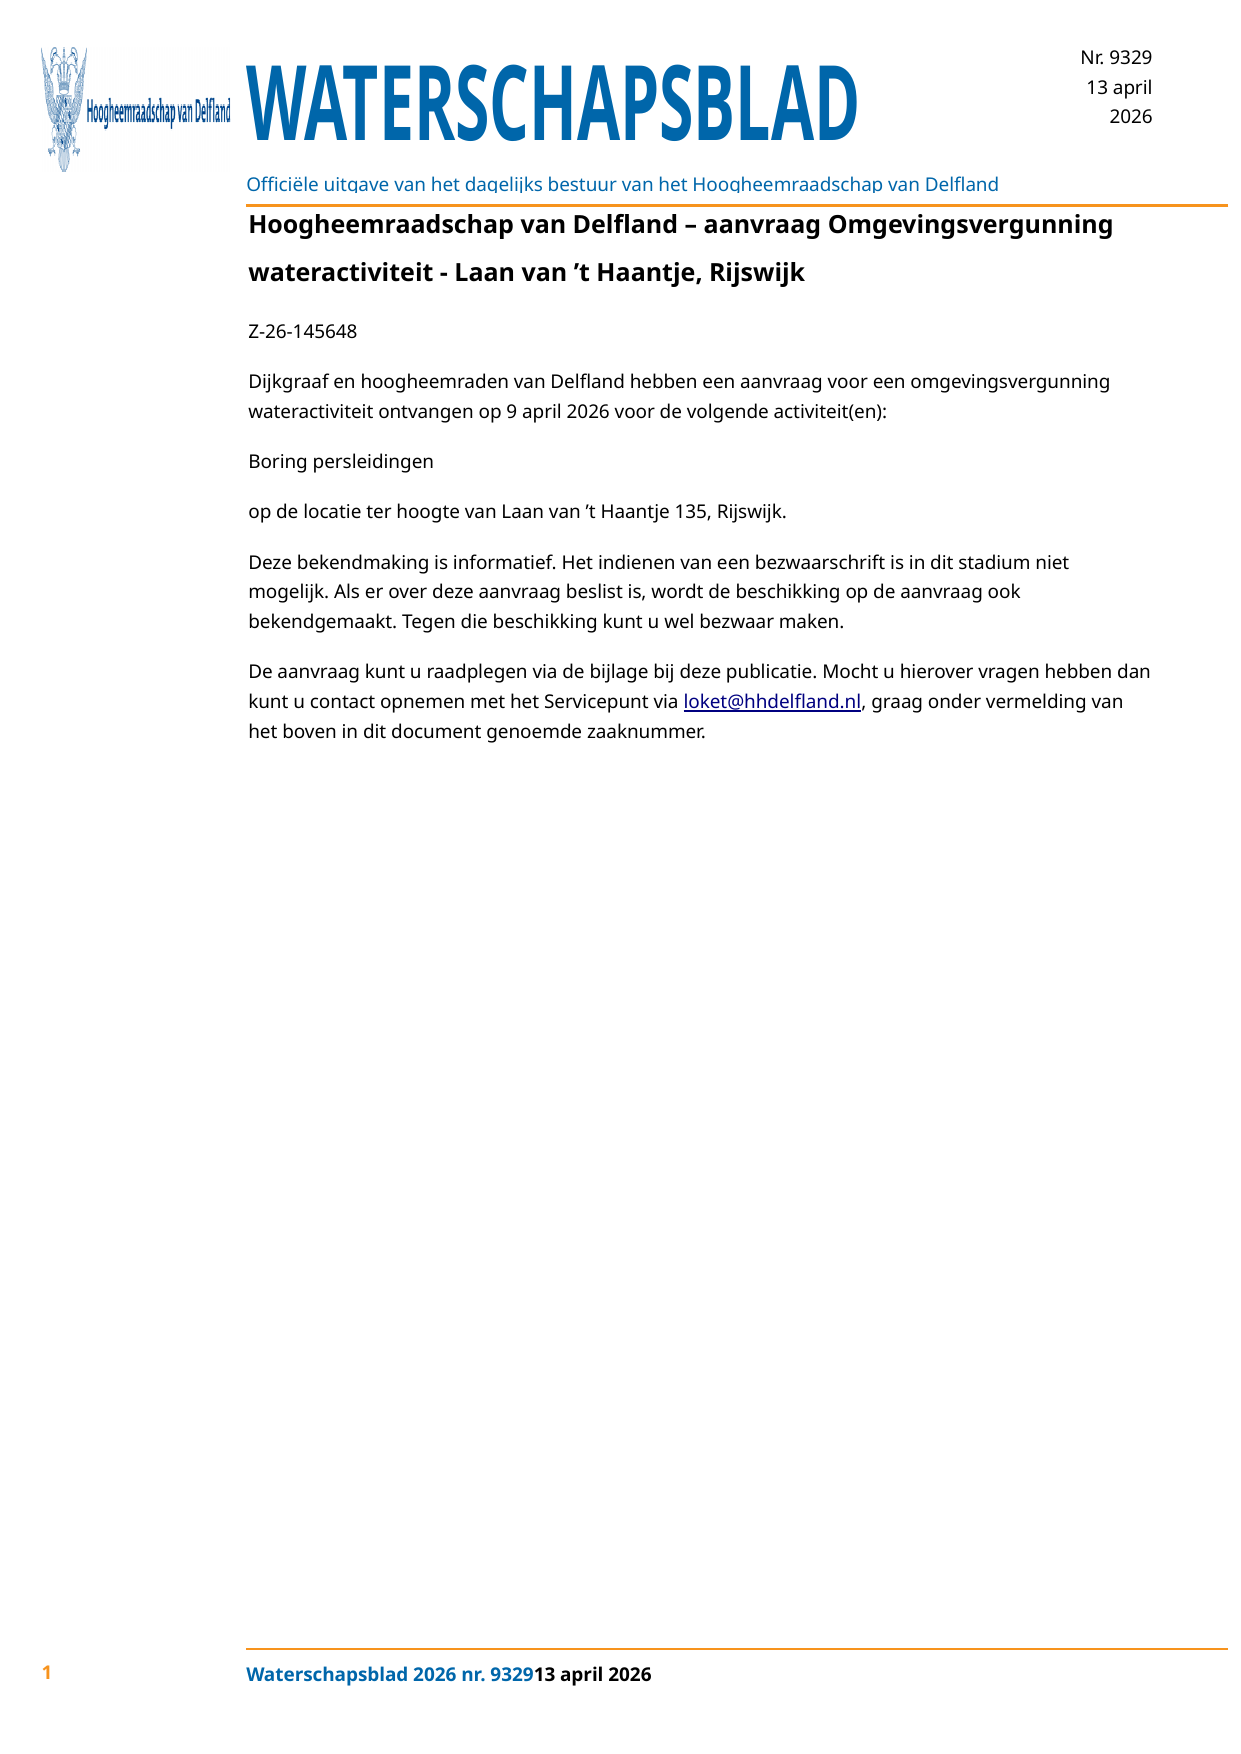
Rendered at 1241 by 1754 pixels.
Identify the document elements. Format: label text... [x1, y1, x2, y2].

text Hoogheemraadschap van Delfland – aanvraag Omgevingsvergunning wateractiviteit - Laan van ’t Haantje, Rijswijk [248, 207, 1152, 288]
text De aanvraag kunt u raadplegen via de bijlage bij deze publicatie. Mocht u hierover vragen hebben dan kunt u contact opnemen met het Servicepunt via loket@hhdelfland.nl, graag onder vermelding van het boven in dit document genoemde zaaknummer. [248, 659, 1152, 744]
picture [41, 47, 231, 172]
text Z-26-145648 [248, 318, 1152, 344]
text Boring persleidingen [248, 448, 1152, 474]
text Deze bekendmaking is informatief. Het indienen van een bezwaarschrift is in dit stadium niet mogelijk. Als er over deze aanvraag beslist is, wordt de beschikking op de aanvraag ook bekendgemaakt. Tegen die beschikking kunt u wel bezwaar maken. [248, 549, 1152, 634]
text Dijkgraaf en hoogheemraden van Delfland hebben een aanvraag voor een omgevingsvergunning wateractiviteit ontvangen op 9 april 2026 voor de volgende activiteit(en): [248, 368, 1152, 424]
text op de locatie ter hoogte van Laan van ’t Haantje 135, Rijswijk. [248, 499, 1152, 524]
